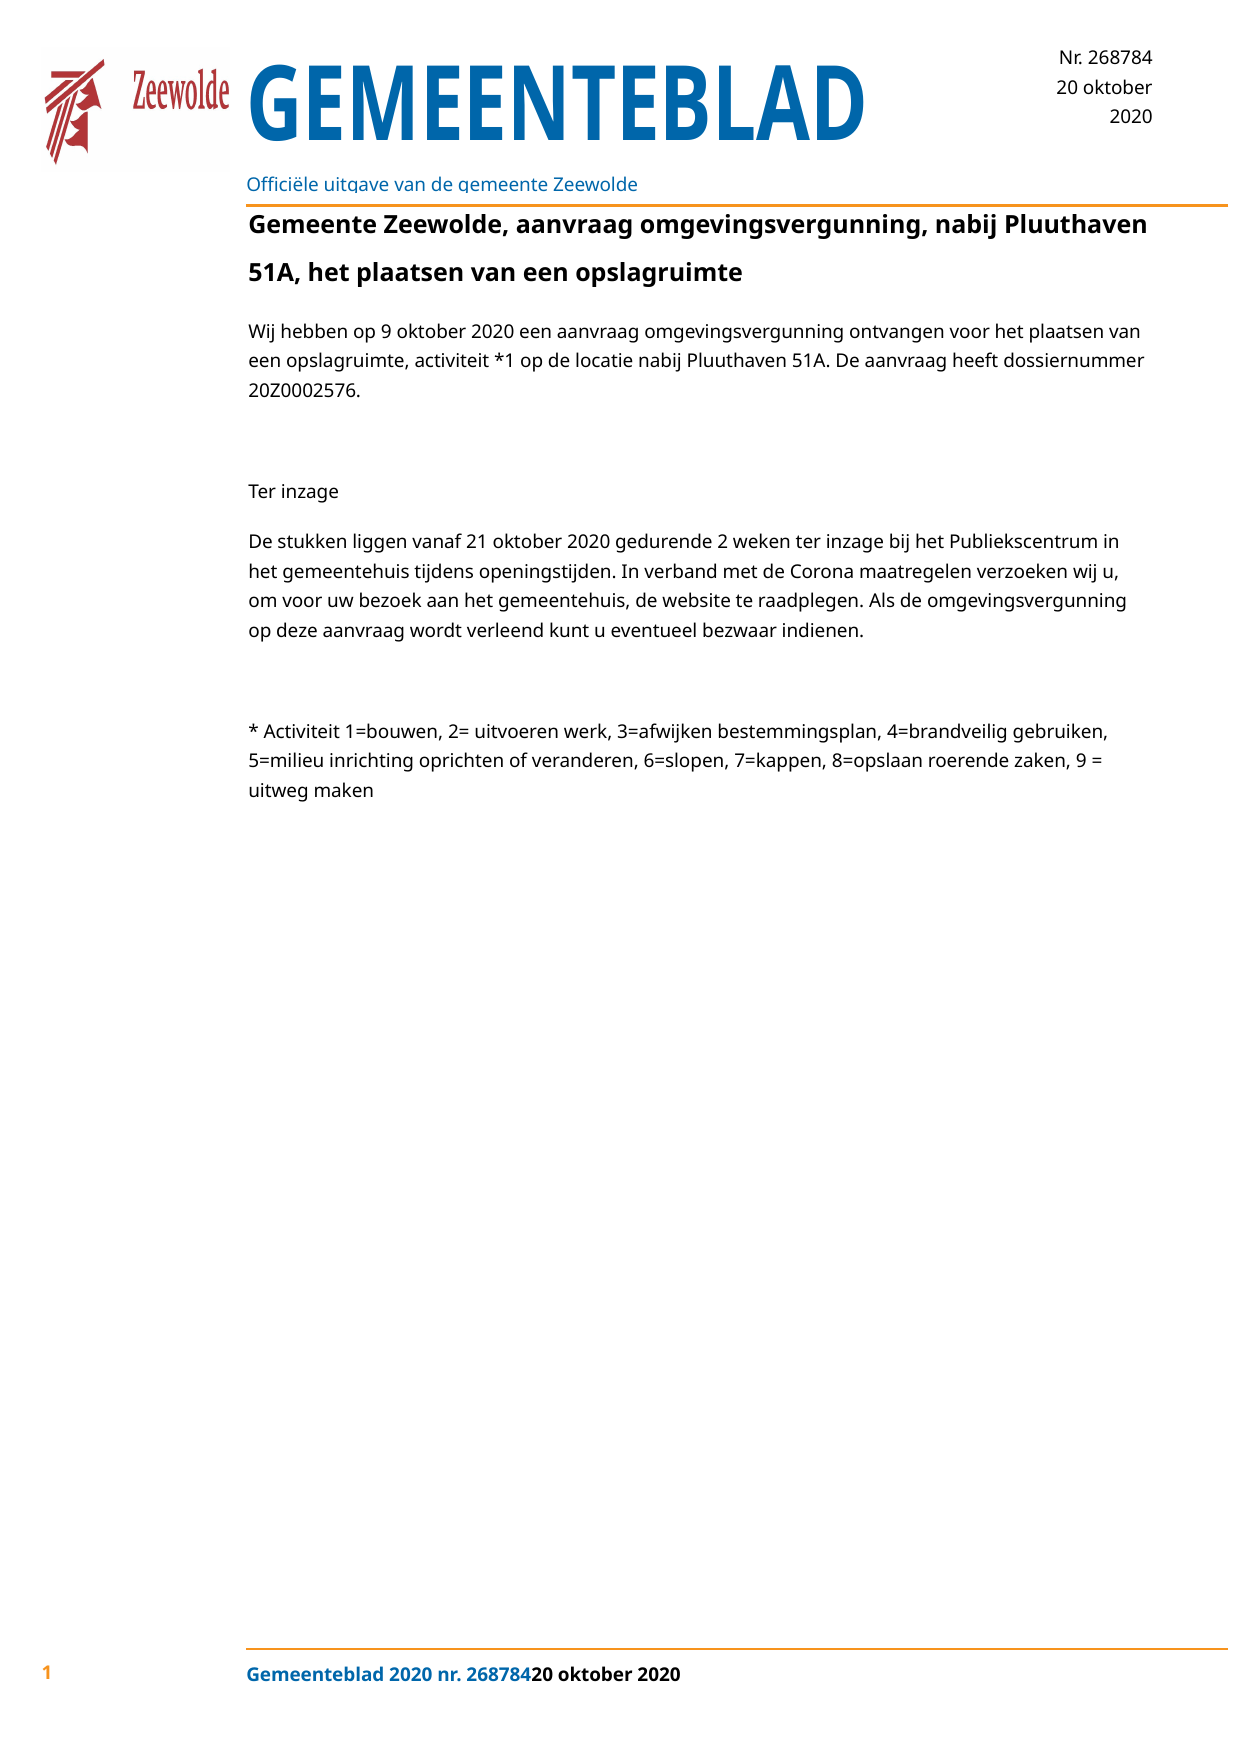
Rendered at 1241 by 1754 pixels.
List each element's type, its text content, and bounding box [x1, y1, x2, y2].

text * Activiteit 1=bouwen, 2= uitvoeren werk, 3=afwijken bestemmingsplan, 4=brandveilig gebruiken, 5=milieu inrichting oprichten of veranderen, 6=slopen, 7=kappen, 8=opslaan roerende zaken, 9 = uitweg maken [248, 718, 1152, 803]
text De stukken liggen vanaf 21 oktober 2020 gedurende 2 weken ter inzage bij het Publiekscentrum in het gemeentehuis tijdens openingstijden. In verband met de Corona maatregelen verzoeken wij u, om voor uw bezoek aan het gemeentehuis, de website te raadplegen. Als de omgevingsvergunning op deze aanvraag wordt verleend kunt u eventueel bezwaar indienen. [248, 528, 1152, 643]
text Gemeente Zeewolde, aanvraag omgevingsvergunning, nabij Pluuthaven 51A, het plaatsen van een opslagruimte [248, 207, 1152, 288]
text Ter inzage [248, 478, 1152, 504]
text Wij hebben op 9 oktober 2020 een aanvraag omgevingsvergunning ontvangen voor het plaatsen van een opslagruimte, activiteit *1 op de locatie nabij Pluuthaven 51A. De aanvraag heeft dossiernummer 20Z0002576. [248, 318, 1152, 403]
picture [41, 47, 231, 172]
